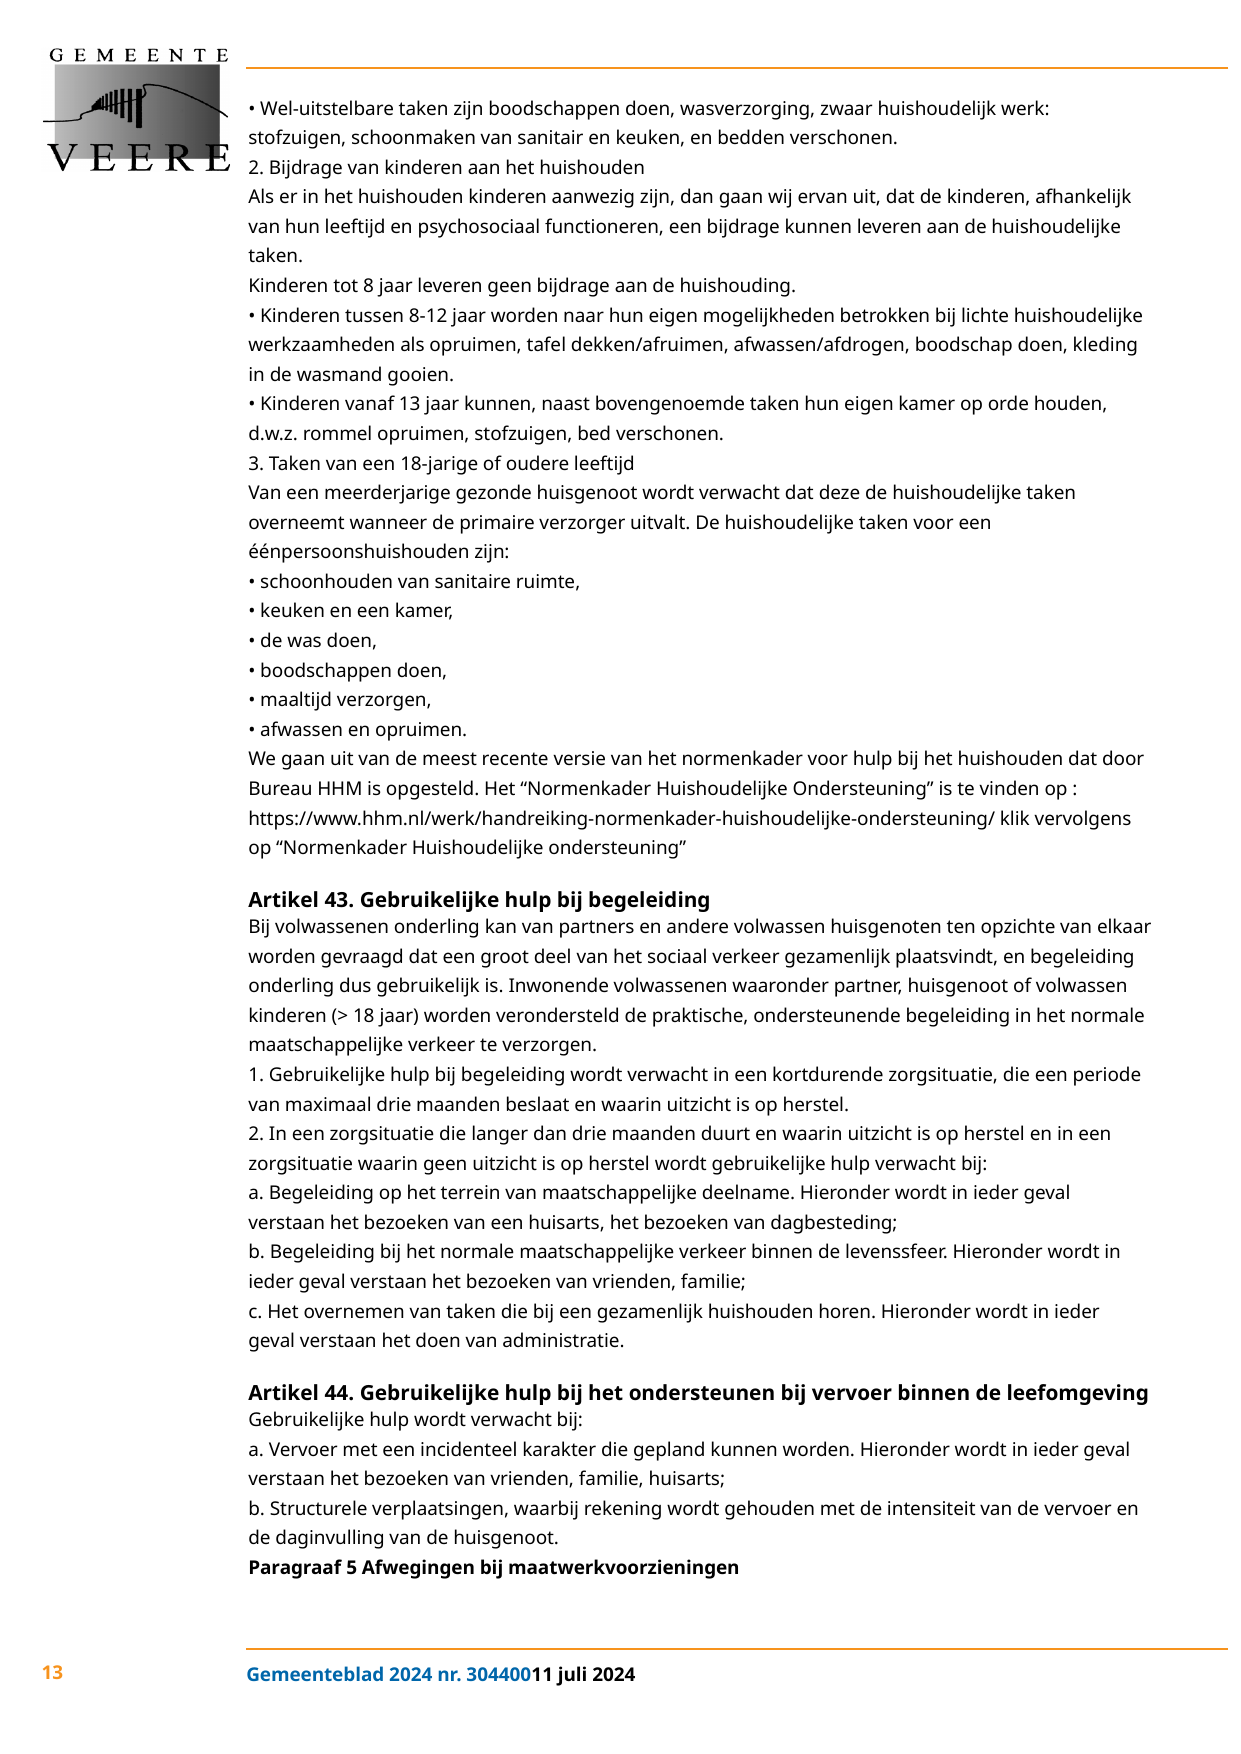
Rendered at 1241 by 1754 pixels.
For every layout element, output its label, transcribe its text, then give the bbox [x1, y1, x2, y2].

text Gebruikelijke hulp wordt verwacht bij: [248, 1406, 1152, 1432]
text We gaan uit van de meest recente versie van het normenkader voor hulp bij het huishouden dat door Bureau HHM is opgesteld. Het “Normenkader Huishoudelijke Ondersteuning” is te vinden op : https://www.hhm.nl/werk/handreiking-normenkader-huishoudelijke-ondersteuning/ klik vervolgens op “Normenkader Huishoudelijke ondersteuning” [248, 746, 1152, 860]
text • afwassen en opruimen. [248, 716, 1152, 742]
text • maaltijd verzorgen, [248, 686, 1152, 712]
text 3. Taken van een 18-jarige of oudere leeftijd [248, 450, 1152, 476]
text a. Vervoer met een incidenteel karakter die gepland kunnen worden. Hieronder wordt in ieder geval verstaan het bezoeken van vrienden, familie, huisarts; [248, 1436, 1152, 1491]
text 2. Bijdrage van kinderen aan het huishouden [248, 154, 1152, 180]
text Paragraaf 5 Afwegingen bij maatwerkvoorzieningen [248, 1554, 1152, 1580]
text Bij volwassenen onderling kan van partners en andere volwassen huisgenoten ten opzichte van elkaar worden gevraagd dat een groot deel van het sociaal verkeer gezamenlijk plaatsvindt, en begeleiding onderling dus gebruikelijk is. Inwonende volwassenen waaronder partner, huisgenoot of volwassen kinderen (> 18 jaar) worden verondersteld de praktische, ondersteunende begeleiding in het normale maatschappelijke verkeer te verzorgen. [248, 913, 1152, 1057]
text • boodschappen doen, [248, 657, 1152, 683]
text Als er in het huishouden kinderen aanwezig zijn, dan gaan wij ervan uit, dat de kinderen, afhankelijk van hun leeftijd en psychosociaal functioneren, een bijdrage kunnen leveren aan de huishoudelijke taken. [248, 183, 1152, 268]
text b. Structurele verplaatsingen, waarbij rekening wordt gehouden met de intensiteit van de vervoer en de daginvulling van de huisgenoot. [248, 1495, 1152, 1550]
text • schoonhouden van sanitaire ruimte, [248, 568, 1152, 594]
text • keuken en een kamer, [248, 598, 1152, 623]
text • Wel-uitstelbare taken zijn boodschappen doen, wasverzorging, zwaar huishoudelijk werk: stofzuigen, schoonmaken van sanitair en keuken, en bedden verschonen. [248, 95, 1152, 150]
picture [41, 47, 231, 172]
text Artikel 44. Gebruikelijke hulp bij het ondersteunen bij vervoer binnen de leefomgeving [248, 1378, 1152, 1406]
text Artikel 43. Gebruikelijke hulp bij begeleiding [248, 885, 1152, 913]
text 2. In een zorgsituatie die langer dan drie maanden duurt en waarin uitzicht is op herstel en in een zorgsituatie waarin geen uitzicht is op herstel wordt gebruikelijke hulp verwacht bij: [248, 1120, 1152, 1176]
text Van een meerderjarige gezonde huisgenoot wordt verwacht dat deze de huishoudelijke taken overneemt wanneer de primaire verzorger uitvalt. De huishoudelijke taken voor een éénpersoonshuishouden zijn: [248, 479, 1152, 564]
text • Kinderen tussen 8-12 jaar worden naar hun eigen mogelijkheden betrokken bij lichte huishoudelijke werkzaamheden als opruimen, tafel dekken/afruimen, afwassen/afdrogen, boodschap doen, kleding in de wasmand gooien. [248, 302, 1152, 387]
text • de was doen, [248, 627, 1152, 653]
text 1. Gebruikelijke hulp bij begeleiding wordt verwacht in een kortdurende zorgsituatie, die een periode van maximaal drie maanden beslaat en waarin uitzicht is op herstel. [248, 1061, 1152, 1116]
text Kinderen tot 8 jaar leveren geen bijdrage aan de huishouding. [248, 272, 1152, 298]
text a. Begeleiding op het terrein van maatschappelijke deelname. Hieronder wordt in ieder geval verstaan het bezoeken van een huisarts, het bezoeken van dagbesteding; [248, 1179, 1152, 1235]
text c. Het overnemen van taken die bij een gezamenlijk huishouden horen. Hieronder wordt in ieder geval verstaan het doen van administratie. [248, 1298, 1152, 1353]
text b. Begeleiding bij het normale maatschappelijke verkeer binnen de levenssfeer. Hieronder wordt in ieder geval verstaan het bezoeken van vrienden, familie; [248, 1239, 1152, 1294]
text • Kinderen vanaf 13 jaar kunnen, naast bovengenoemde taken hun eigen kamer op orde houden, d.w.z. rommel opruimen, stofzuigen, bed verschonen. [248, 391, 1152, 446]
